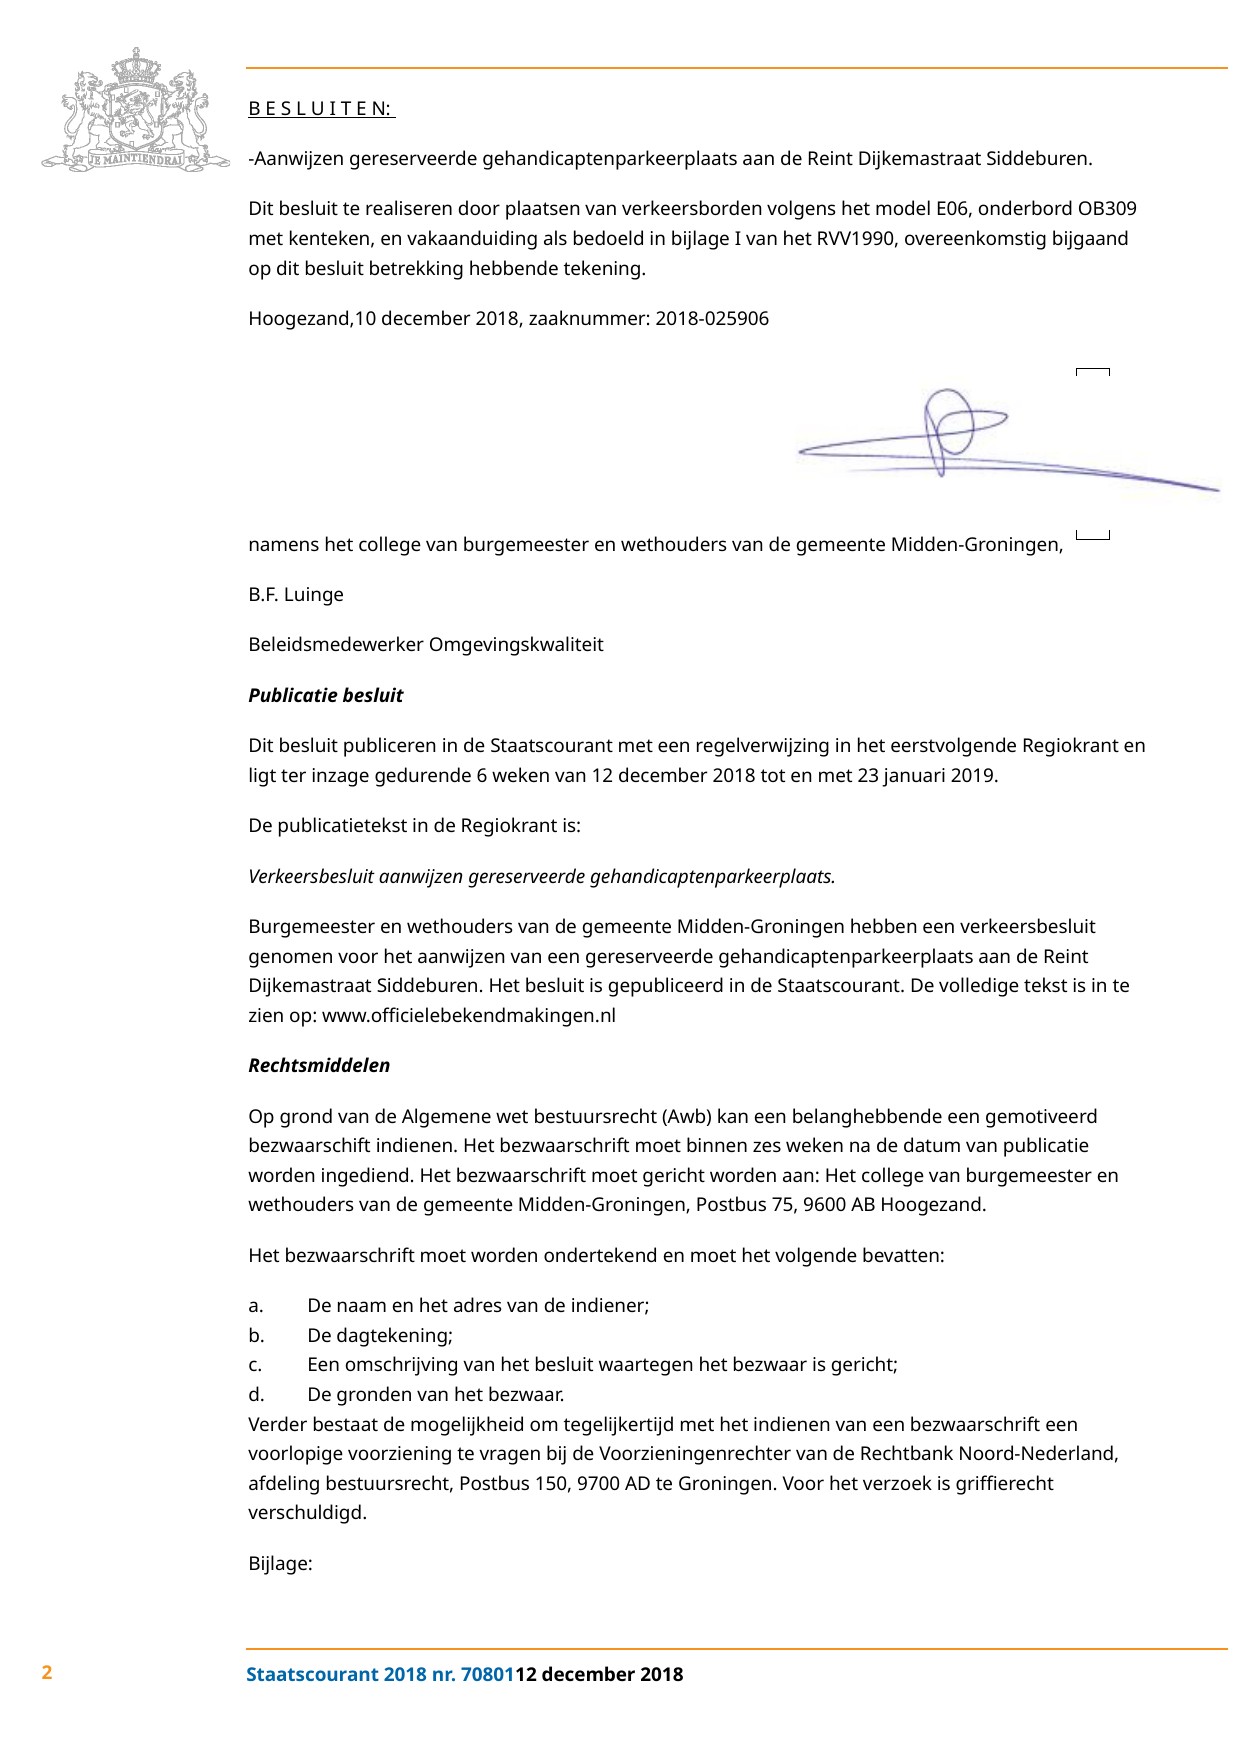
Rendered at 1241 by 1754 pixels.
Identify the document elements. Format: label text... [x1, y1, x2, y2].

text De publicatietekst in de Regiokrant is: [248, 812, 1152, 838]
text B E S L U I T E N: [248, 95, 1152, 121]
text -Aanwijzen gereserveerde gehandicaptenparkeerplaats aan de Reint Dijkemastraat Siddeburen. [248, 145, 1152, 171]
picture [771, 376, 1240, 530]
text Dit besluit publiceren in de Staatscourant met een regelverwijzing in het eerstvolgende Regiokrant en ligt ter inzage gedurende 6 weken van 12 december 2018 tot en met 23 januari 2019. [248, 732, 1152, 788]
text Het bezwaarschrift moet worden ondertekend en moet het volgende bevatten: [248, 1242, 1152, 1268]
list De dagtekening; [248, 1322, 1152, 1348]
picture [41, 47, 231, 172]
list Een omschrijving van het besluit waartegen het bezwaar is gericht; [248, 1352, 1152, 1377]
text Verder bestaat de mogelijkheid om tegelijkertijd met het indienen van een bezwaarschrift een voorlopige voorziening te vragen bij de Voorzieningenrechter van de Rechtbank Noord-Nederland, afdeling bestuursrecht, Postbus 150, 9700 AD te Groningen. Voor het verzoek is griffierecht verschuldigd. [248, 1411, 1152, 1525]
text Burgemeester en wethouders van de gemeente Midden-Groningen hebben een verkeersbesluit genomen voor het aanwijzen van een gereserveerde gehandicaptenparkeerplaats aan de Reint Dijkemastraat Siddeburen. Het besluit is gepubliceerd in de Staatscourant. De volledige tekst is in te zien op: www.officielebekendmakingen.nl [248, 913, 1152, 1028]
text Dit besluit te realiseren door plaatsen van verkeersborden volgens het model E06, onderbord OB309 met kenteken, en vakaanduiding als bedoeld in bijlage I van het RVV1990, overeenkomstig bijgaand op dit besluit betrekking hebbende tekening. [248, 196, 1152, 281]
text Op grond van de Algemene wet bestuursrecht (Awb) kan een belanghebbende een gemotiveerd bezwaarschift indienen. Het bezwaarschrift moet binnen zes weken na de datum van publicatie worden ingediend. Het bezwaarschrift moet gericht worden aan: Het college van burgemeester en wethouders van de gemeente Midden-Groningen, Postbus 75, 9600 AB Hoogezand. [248, 1103, 1152, 1217]
list De naam en het adres van de indiener; [248, 1292, 1152, 1318]
text Publicatie besluit [248, 682, 1152, 708]
text B.F. Luinge [248, 581, 1152, 607]
text namens het college van burgemeester en wethouders van de gemeente Midden-Groningen, [248, 356, 1152, 556]
text Verkeersbesluit aanwijzen gereserveerde gehandicaptenparkeerplaats. [248, 863, 1152, 888]
text Rechtsmiddelen [248, 1052, 1152, 1078]
text Hoogezand,10 december 2018, zaaknummer: 2018-025906 [248, 305, 1152, 331]
text Bijlage: [248, 1550, 1152, 1576]
list De gronden van het bezwaar. [248, 1381, 1152, 1407]
text Beleidsmedewerker Omgevingskwaliteit [248, 632, 1152, 657]
